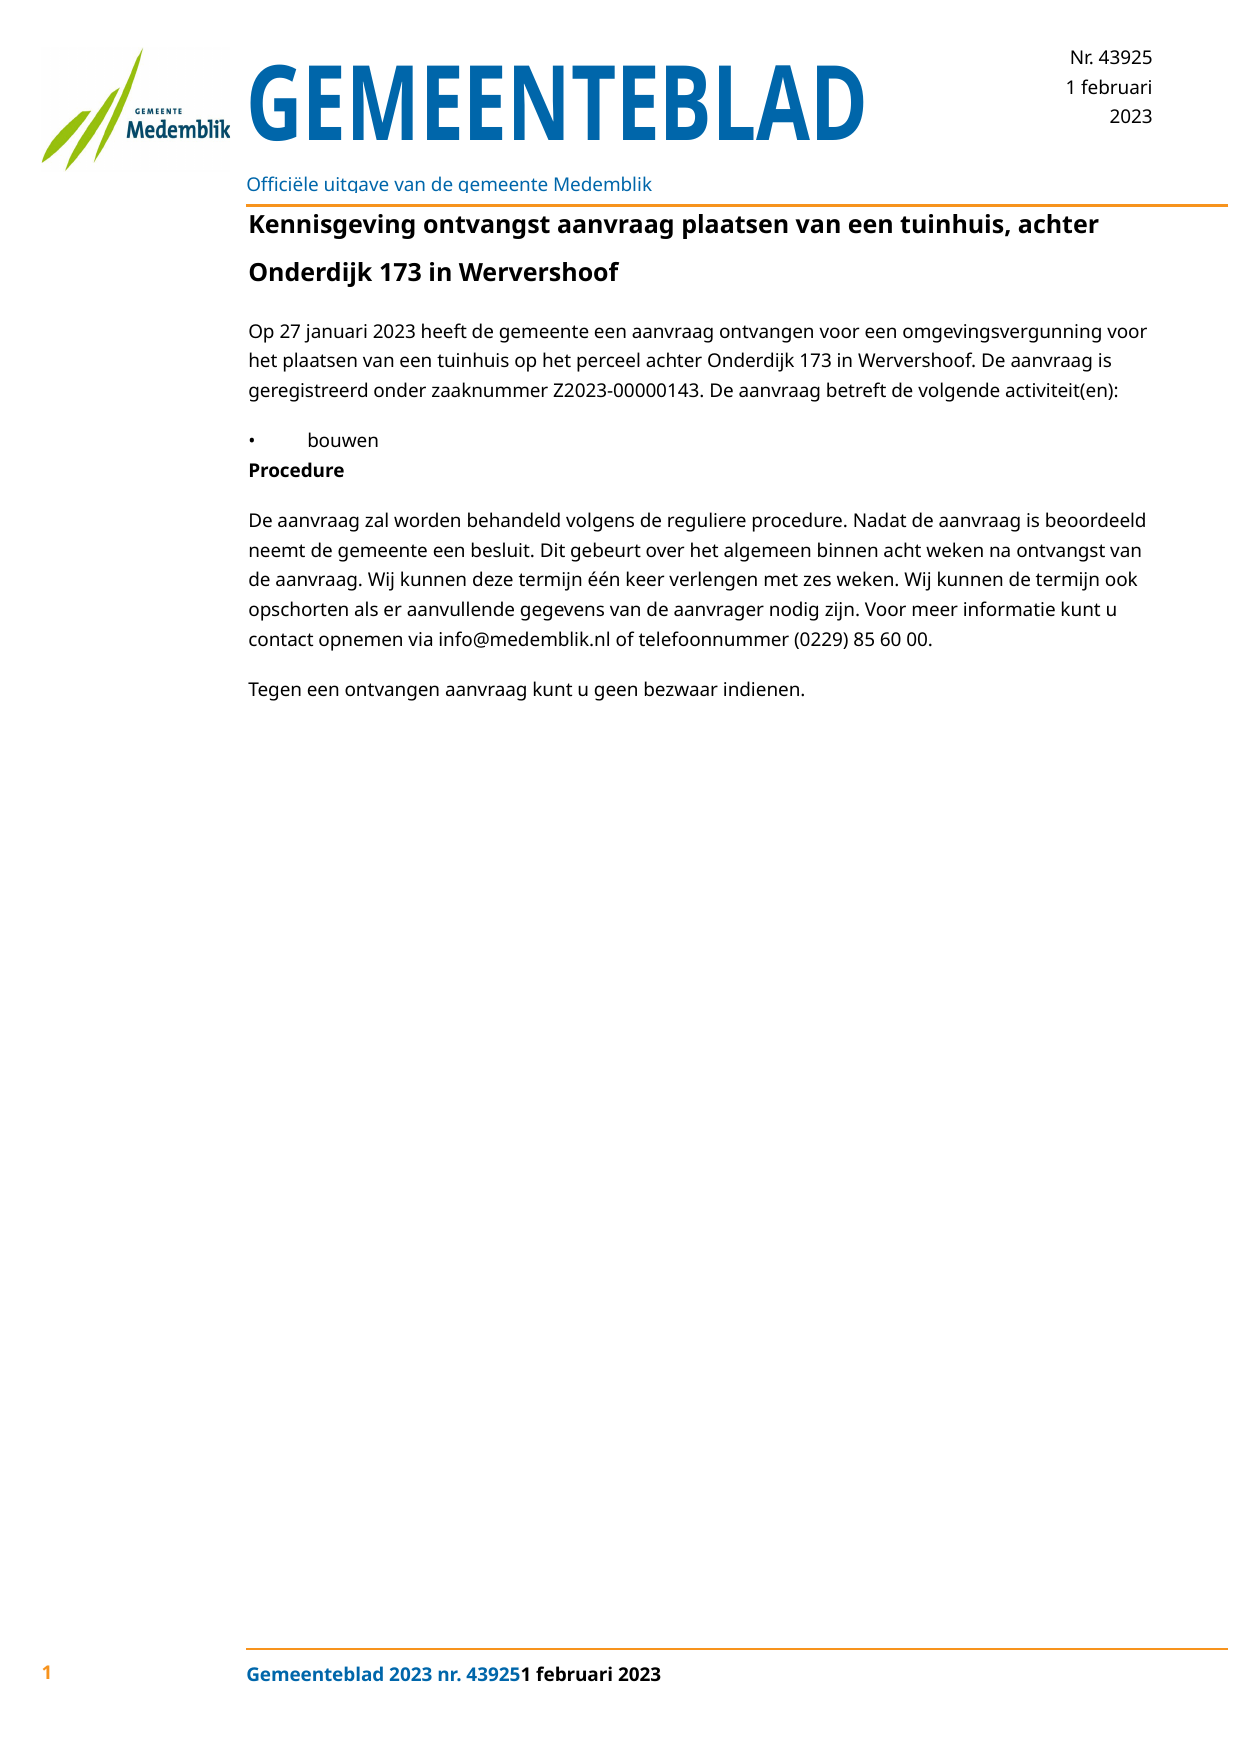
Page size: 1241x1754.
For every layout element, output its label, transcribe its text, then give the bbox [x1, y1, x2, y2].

text Kennisgeving ontvangst aanvraag plaatsen van een tuinhuis, achter Onderdijk 173 in Wervershoof [248, 207, 1152, 288]
list bouwen [248, 427, 1152, 453]
picture [41, 47, 231, 172]
text De aanvraag zal worden behandeld volgens de reguliere procedure. Nadat de aanvraag is beoordeeld neemt de gemeente een besluit. Dit gebeurt over het algemeen binnen acht weken na ontvangst van de aanvraag. Wij kunnen deze termijn één keer verlengen met zes weken. Wij kunnen de termijn ook opschorten als er aanvullende gegevens van de aanvrager nodig zijn. Voor meer informatie kunt u contact opnemen via info@medemblik.nl of telefoonnummer (0229) 85 60 00. [248, 507, 1152, 652]
text Procedure [248, 457, 1152, 483]
text Op 27 januari 2023 heeft de gemeente een aanvraag ontvangen voor een omgevingsvergunning voor het plaatsen van een tuinhuis op het perceel achter Onderdijk 173 in Wervershoof. De aanvraag is geregistreerd onder zaaknummer Z2023-00000143. De aanvraag betreft de volgende activiteit(en): [248, 318, 1152, 403]
text Tegen een ontvangen aanvraag kunt u geen bezwaar indienen. [248, 676, 1152, 702]
